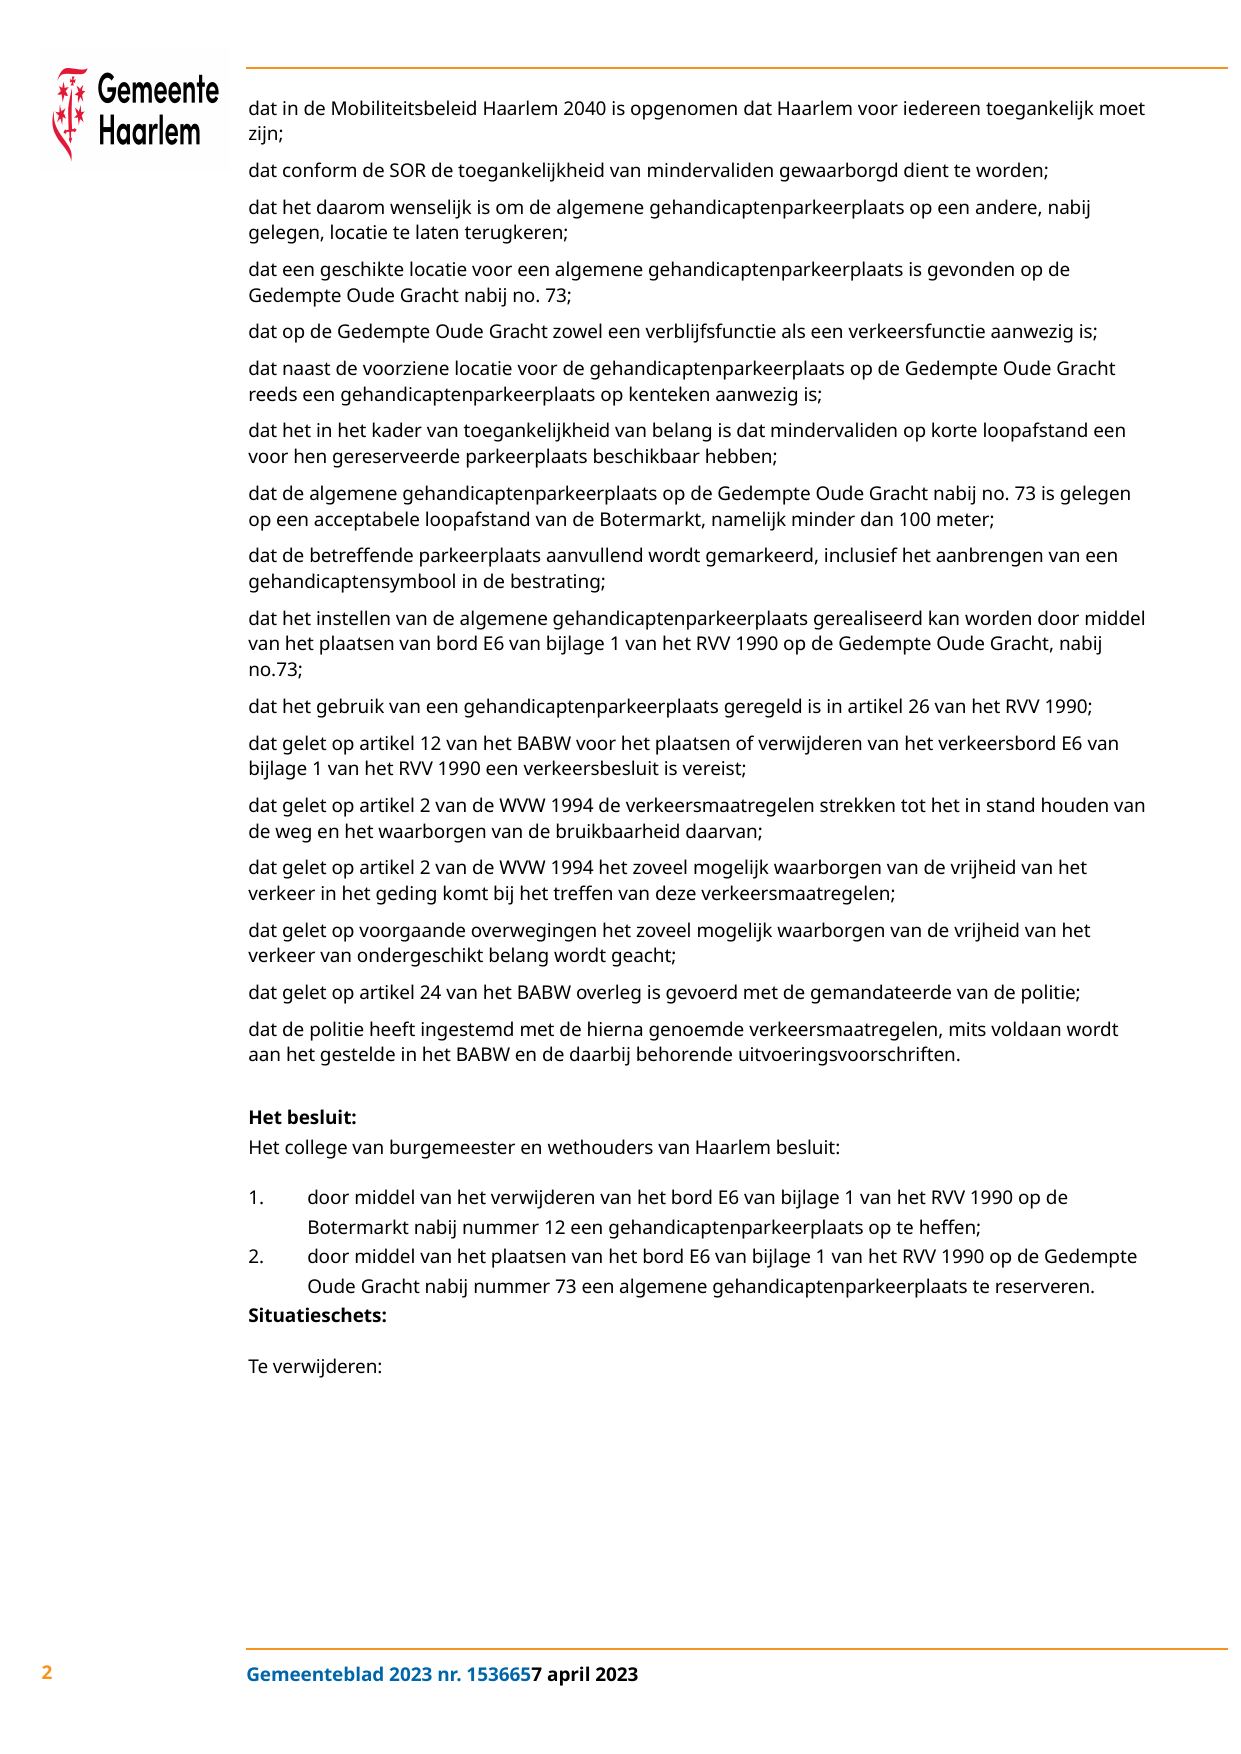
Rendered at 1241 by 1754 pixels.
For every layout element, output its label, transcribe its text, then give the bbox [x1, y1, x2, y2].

text dat het daarom wenselijk is om de algemene gehandicaptenparkeerplaats op een andere, nabij gelegen, locatie te laten terugkeren; [248, 194, 1152, 245]
text dat een geschikte locatie voor een algemene gehandicaptenparkeerplaats is gevonden op de Gedempte Oude Gracht nabij no. 73; [248, 256, 1152, 308]
text Te verwijderen: [248, 1353, 1152, 1379]
text dat gelet op artikel 2 van de WVW 1994 het zoveel mogelijk waarborgen van de vrijheid van het verkeer in het geding komt bij het treffen van deze verkeersmaatregelen; [248, 854, 1152, 906]
text dat op de Gedempte Oude Gracht zowel een verblijfsfunctie als een verkeersfunctie aanwezig is; [248, 319, 1152, 344]
text dat gelet op voorgaande overwegingen het zoveel mogelijk waarborgen van de vrijheid van het verkeer van ondergeschikt belang wordt geacht; [248, 917, 1152, 968]
text dat het gebruik van een gehandicaptenparkeerplaats geregeld is in artikel 26 van het RVV 1990; [248, 693, 1152, 719]
text dat in de Mobiliteitsbeleid Haarlem 2040 is opgenomen dat Haarlem voor iedereen toegankelijk moet zijn; [248, 95, 1152, 146]
list door middel van het plaatsen van het bord E6 van bijlage 1 van het RVV 1990 op de Gedempte Oude Gracht nabij nummer 73 een algemene gehandicaptenparkeerplaats te reserveren. [248, 1243, 1152, 1299]
text dat de betreffende parkeerplaats aanvullend wordt gemarkeerd, inclusief het aanbrengen van een gehandicaptensymbool in de bestrating; [248, 542, 1152, 594]
text dat het instellen van de algemene gehandicaptenparkeerplaats gerealiseerd kan worden door middel van het plaatsen van bord E6 van bijlage 1 van het RVV 1990 op de Gedempte Oude Gracht, nabij no.73; [248, 605, 1152, 682]
text dat de politie heeft ingestemd met de hierna genoemde verkeersmaatregelen, mits voldaan wordt aan het gestelde in het BABW en de daarbij behorende uitvoeringsvoorschriften. [248, 1016, 1152, 1067]
text dat gelet op artikel 2 van de WVW 1994 de verkeersmaatregelen strekken tot het in stand houden van de weg en het waarborgen van de bruikbaarheid daarvan; [248, 792, 1152, 843]
picture [41, 47, 231, 172]
text dat conform de SOR de toegankelijkheid van mindervaliden gewaarborgd dient te worden; [248, 157, 1152, 183]
list door middel van het verwijderen van het bord E6 van bijlage 1 van het RVV 1990 op de Botermarkt nabij nummer 12 een gehandicaptenparkeerplaats op te heffen; [248, 1184, 1152, 1240]
text dat gelet op artikel 24 van het BABW overleg is gevoerd met de gemandateerde van de politie; [248, 979, 1152, 1005]
text dat de algemene gehandicaptenparkeerplaats op de Gedempte Oude Gracht nabij no. 73 is gelegen op een acceptabele loopafstand van de Botermarkt, namelijk minder dan 100 meter; [248, 480, 1152, 532]
text Situatieschets: [248, 1303, 1152, 1328]
text Het college van burgemeester en wethouders van Haarlem besluit: [248, 1134, 1152, 1160]
text Het besluit: [248, 1104, 1152, 1130]
text dat het in het kader van toegankelijkheid van belang is dat mindervaliden op korte loopafstand een voor hen gereserveerde parkeerplaats beschikbaar hebben; [248, 418, 1152, 469]
text dat naast de voorziene locatie voor de gehandicaptenparkeerplaats op de Gedempte Oude Gracht reeds een gehandicaptenparkeerplaats op kenteken aanwezig is; [248, 355, 1152, 407]
text dat gelet op artikel 12 van het BABW voor het plaatsen of verwijderen van het verkeersbord E6 van bijlage 1 van het RVV 1990 een verkeersbesluit is vereist; [248, 730, 1152, 781]
